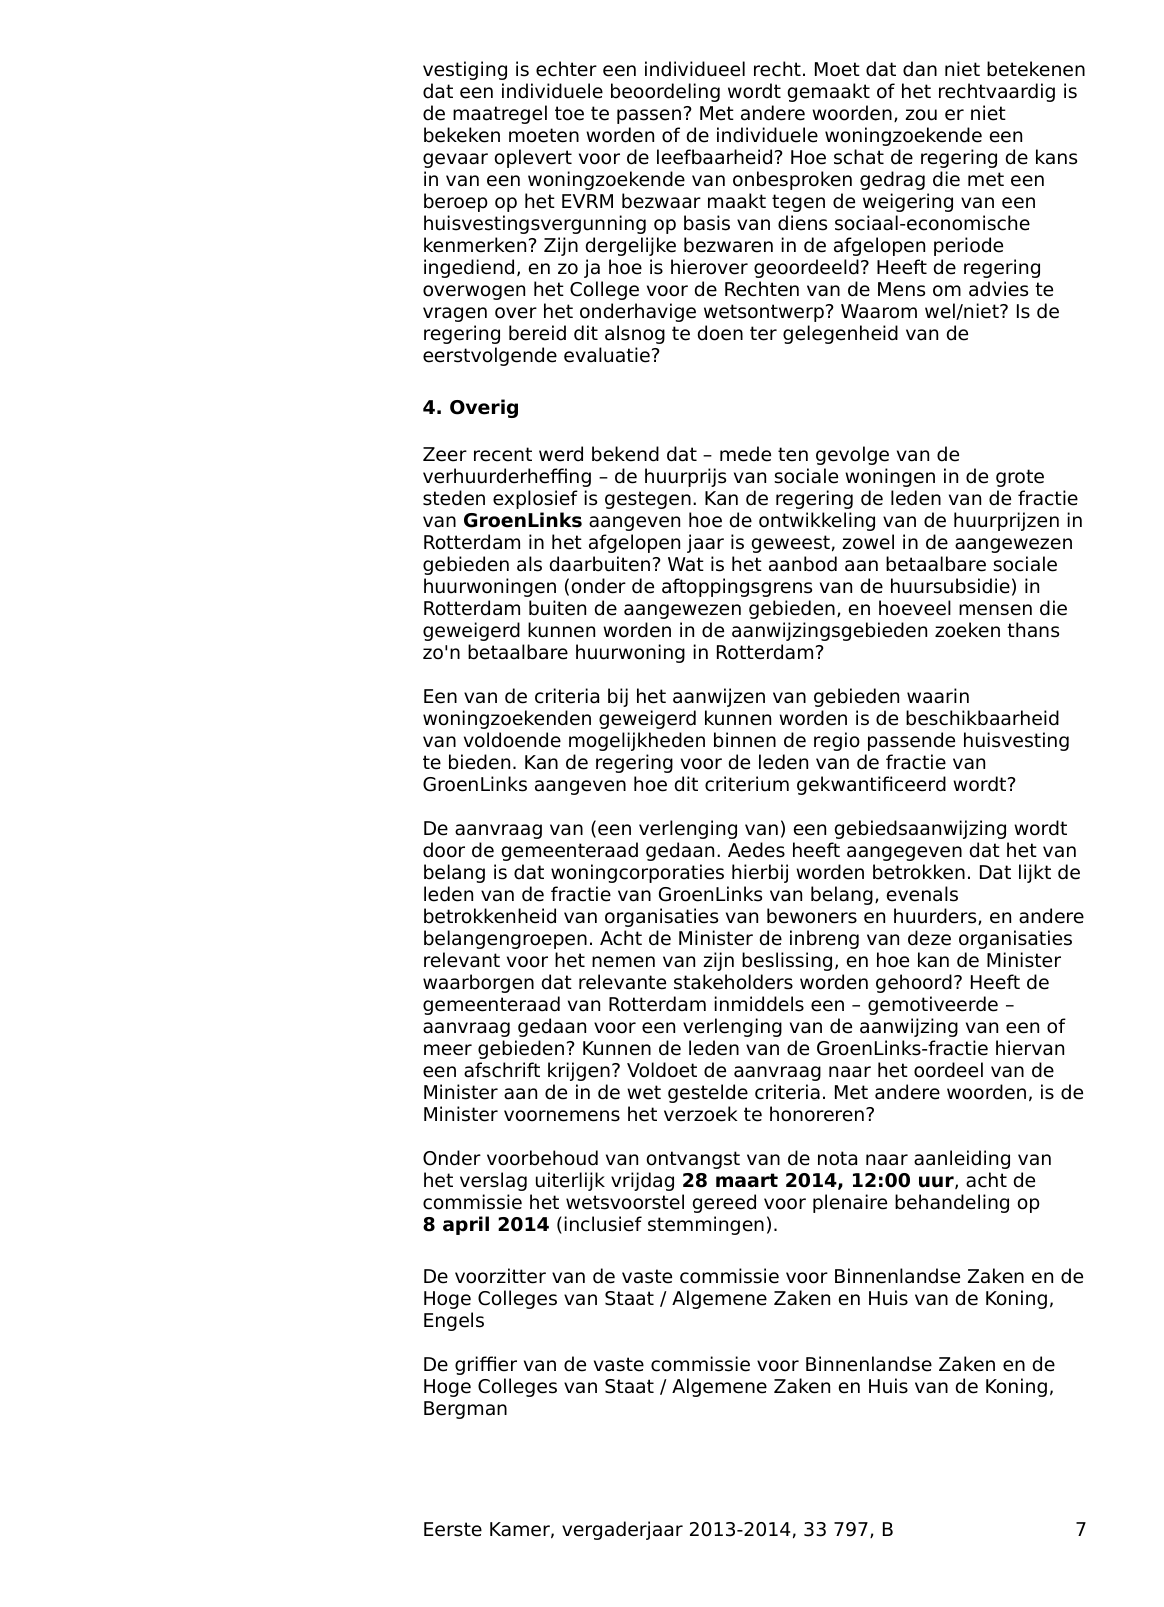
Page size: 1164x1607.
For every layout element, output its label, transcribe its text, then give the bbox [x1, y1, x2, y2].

text Zeer recent werd bekend dat – mede ten gevolge van de verhuurderheffing – de huurprijs van sociale woningen in de grote steden explosief is gestegen. Kan de regering de leden van de fractie van GroenLinks aangeven hoe de ontwikkeling van de huurprijzen in Rotterdam in het afgelopen jaar is geweest, zowel in de aangewezen gebieden als daarbuiten? Wat is het aanbod aan betaalbare sociale huurwoningen (onder de aftoppingsgrens van de huursubsidie) in Rotterdam buiten de aangewezen gebieden, en hoeveel mensen die geweigerd kunnen worden in de aanwijzingsgebieden zoeken thans zo'n betaalbare huurwoning in Rotterdam? [422, 444, 1087, 663]
text De voorzitter van de vaste commissie voor Binnenlandse Zaken en de Hoge Colleges van Staat / Algemene Zaken en Huis van de Koning, Engels [422, 1266, 1087, 1332]
text De griffier van de vaste commissie voor Binnenlandse Zaken en de Hoge Colleges van Staat / Algemene Zaken en Huis van de Koning, Bergman [422, 1354, 1087, 1420]
subtitle 4. Overig [422, 397, 1087, 419]
text Onder voorbehoud van ontvangst van de nota naar aanleiding van het verslag uiterlijk vrijdag 28 maart 2014, 12:00 uur, acht de commissie het wetsvoorstel gereed voor plenaire behandeling op 8 april 2014 (inclusief stemmingen). [422, 1148, 1087, 1236]
text De aanvraag van (een verlenging van) een gebiedsaanwijzing wordt door de gemeenteraad gedaan. Aedes heeft aangegeven dat het van belang is dat woningcorporaties hierbij worden betrokken. Dat lijkt de leden van de fractie van GroenLinks van belang, evenals betrokkenheid van organisaties van bewoners en huurders, en andere belangengroepen. Acht de Minister de inbreng van deze organisaties relevant voor het nemen van zijn beslissing, en hoe kan de Minister waarborgen dat relevante stakeholders worden gehoord? Heeft de gemeenteraad van Rotterdam inmiddels een – gemotiveerde – aanvraag gedaan voor een verlenging van de aanwijzing van een of meer gebieden? Kunnen de leden van de GroenLinks-fractie hiervan een afschrift krijgen? Voldoet de aanvraag naar het oordeel van de Minister aan de in de wet gestelde criteria. Met andere woorden, is de Minister voornemens het verzoek te honoreren? [422, 818, 1087, 1126]
text vestiging is echter een individueel recht. Moet dat dan niet betekenen dat een individuele beoordeling wordt gemaakt of het rechtvaardig is de maatregel toe te passen? Met andere woorden, zou er niet bekeken moeten worden of de individuele woningzoekende een gevaar oplevert voor de leefbaarheid? Hoe schat de regering de kans in van een woningzoekende van onbesproken gedrag die met een beroep op het EVRM bezwaar maakt tegen de weigering van een huisvestingsvergunning op basis van diens sociaal-economische kenmerken? Zijn dergelijke bezwaren in de afgelopen periode ingediend, en zo ja hoe is hierover geoordeeld? Heeft de regering overwogen het College voor de Rechten van de Mens om advies te vragen over het onderhavige wetsontwerp? Waarom wel/niet? Is de regering bereid dit alsnog te doen ter gelegenheid van de eerstvolgende evaluatie? [422, 59, 1087, 367]
text Een van de criteria bij het aanwijzen van gebieden waarin woningzoekenden geweigerd kunnen worden is de beschikbaarheid van voldoende mogelijkheden binnen de regio passende huisvesting te bieden. Kan de regering voor de leden van de fractie van GroenLinks aangeven hoe dit criterium gekwantificeerd wordt? [422, 686, 1087, 796]
